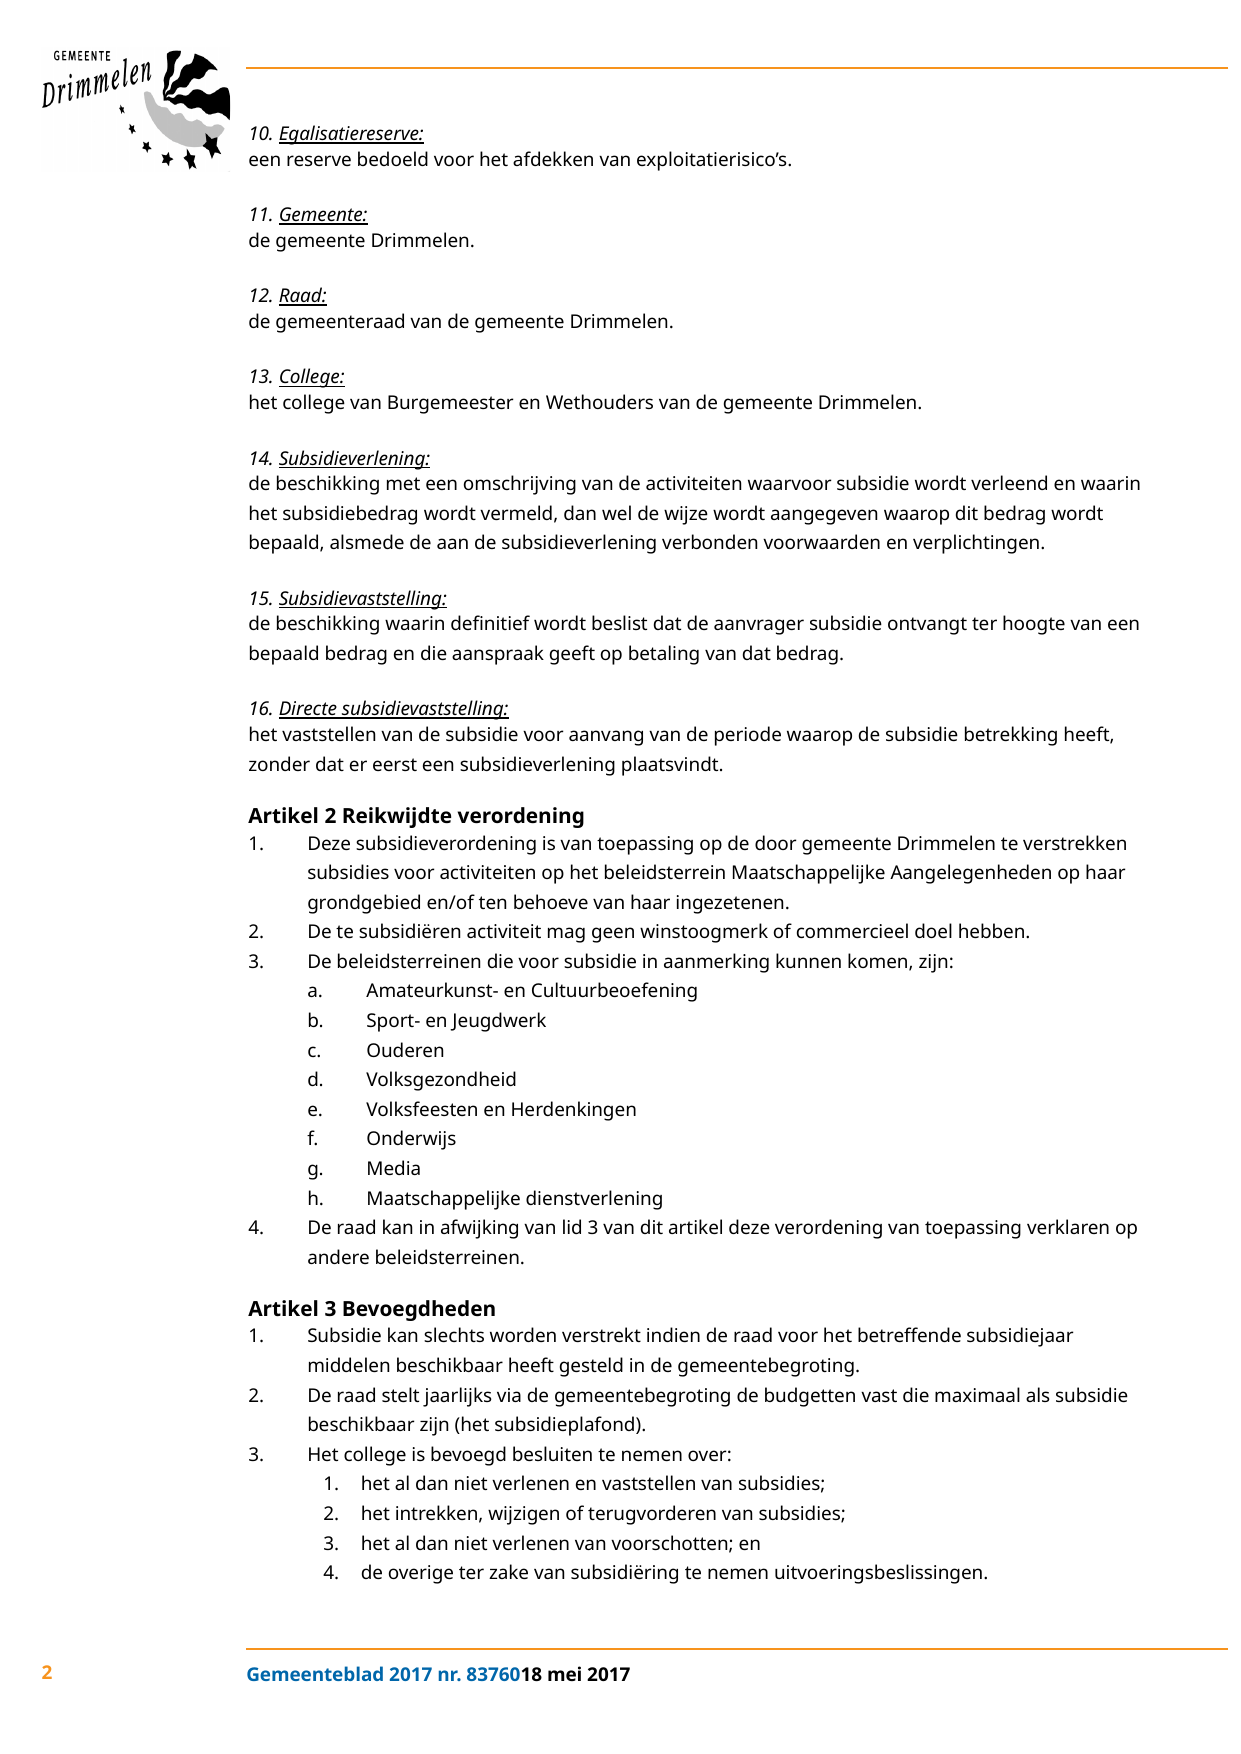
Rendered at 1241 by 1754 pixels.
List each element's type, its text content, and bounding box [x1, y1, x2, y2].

list Ouderen [307, 1037, 1152, 1062]
text het vaststellen van de subsidie voor aanvang van de periode waarop de subsidie betrekking heeft, zonder dat er eerst een subsidieverlening plaatsvindt. [248, 721, 1152, 777]
list het al dan niet verlenen van voorschotten; en [323, 1530, 1152, 1556]
list Amateurkunst- en Cultuurbeoefening [307, 978, 1152, 1003]
list de overige ter zake van subsidiëring te nemen uitvoeringsbeslissingen. [323, 1559, 1152, 1585]
list Media [307, 1155, 1152, 1181]
text 13. College: [248, 364, 1152, 389]
list het al dan niet verlenen en vaststellen van subsidies; [323, 1471, 1152, 1496]
text 11. Gemeente: [248, 202, 1152, 227]
text 12. Raad: [248, 283, 1152, 308]
text 16. Directe subsidievaststelling: [248, 696, 1152, 721]
list Maatschappelijke dienstverlening [307, 1185, 1152, 1210]
text de gemeente Drimmelen. [248, 227, 1152, 253]
text Artikel 2 Reikwijdte verordening [248, 801, 1152, 830]
text de beschikking waarin definitief wordt beslist dat de aanvrager subsidie ontvangt ter hoogte van een bepaald bedrag en die aanspraak geeft op betaling van dat bedrag. [248, 611, 1152, 666]
list Deze subsidieverordening is van toepassing op de door gemeente Drimmelen te verstrekken subsidies voor activiteiten op het beleidsterrein Maatschappelijke Aangelegenheden op haar grondgebied en/of ten behoeve van haar ingezetenen. [248, 830, 1152, 914]
text Artikel 3 Bevoegdheden [248, 1294, 1152, 1323]
text de beschikking met een omschrijving van de activiteiten waarvoor subsidie wordt verleend en waarin het subsidiebedrag wordt vermeld, dan wel de wijze wordt aangegeven waarop dit bedrag wordt bepaald, alsmede de aan de subsidieverlening verbonden voorwaarden en verplichtingen. [248, 470, 1152, 555]
list Volksfeesten en Herdenkingen [307, 1096, 1152, 1122]
list De te subsidiëren activiteit mag geen winstoogmerk of commercieel doel hebben. [248, 918, 1152, 944]
list Onderwijs [307, 1126, 1152, 1151]
list De raad stelt jaarlijks via de gemeentebegroting de budgetten vast die maximaal als subsidie beschikbaar zijn (het subsidieplafond). [248, 1382, 1152, 1437]
list Sport- en Jeugdwerk [307, 1007, 1152, 1033]
text 10. Egalisatiereserve: [248, 121, 1152, 146]
text de gemeenteraad van de gemeente Drimmelen. [248, 308, 1152, 334]
text het college van Burgemeester en Wethouders van de gemeente Drimmelen. [248, 389, 1152, 415]
text 15. Subsidievaststelling: [248, 585, 1152, 611]
text 14. Subsidieverlening: [248, 445, 1152, 470]
list De beleidsterreinen die voor subsidie in aanmerking kunnen komen, zijn: [248, 948, 1152, 974]
list het intrekken, wijzigen of terugvorderen van subsidies; [323, 1500, 1152, 1526]
list Volksgezondheid [307, 1066, 1152, 1092]
list Het college is bevoegd besluiten te nemen over: [248, 1441, 1152, 1467]
list De raad kan in afwijking van lid 3 van dit artikel deze verordening van toepassing verklaren op andere beleidsterreinen. [248, 1214, 1152, 1269]
text een reserve bedoeld voor het afdekken van exploitatierisico’s. [248, 146, 1152, 172]
picture [41, 47, 231, 172]
list Subsidie kan slechts worden verstrekt indien de raad voor het betreffende subsidiejaar middelen beschikbaar heeft gesteld in de gemeentebegroting. [248, 1323, 1152, 1378]
